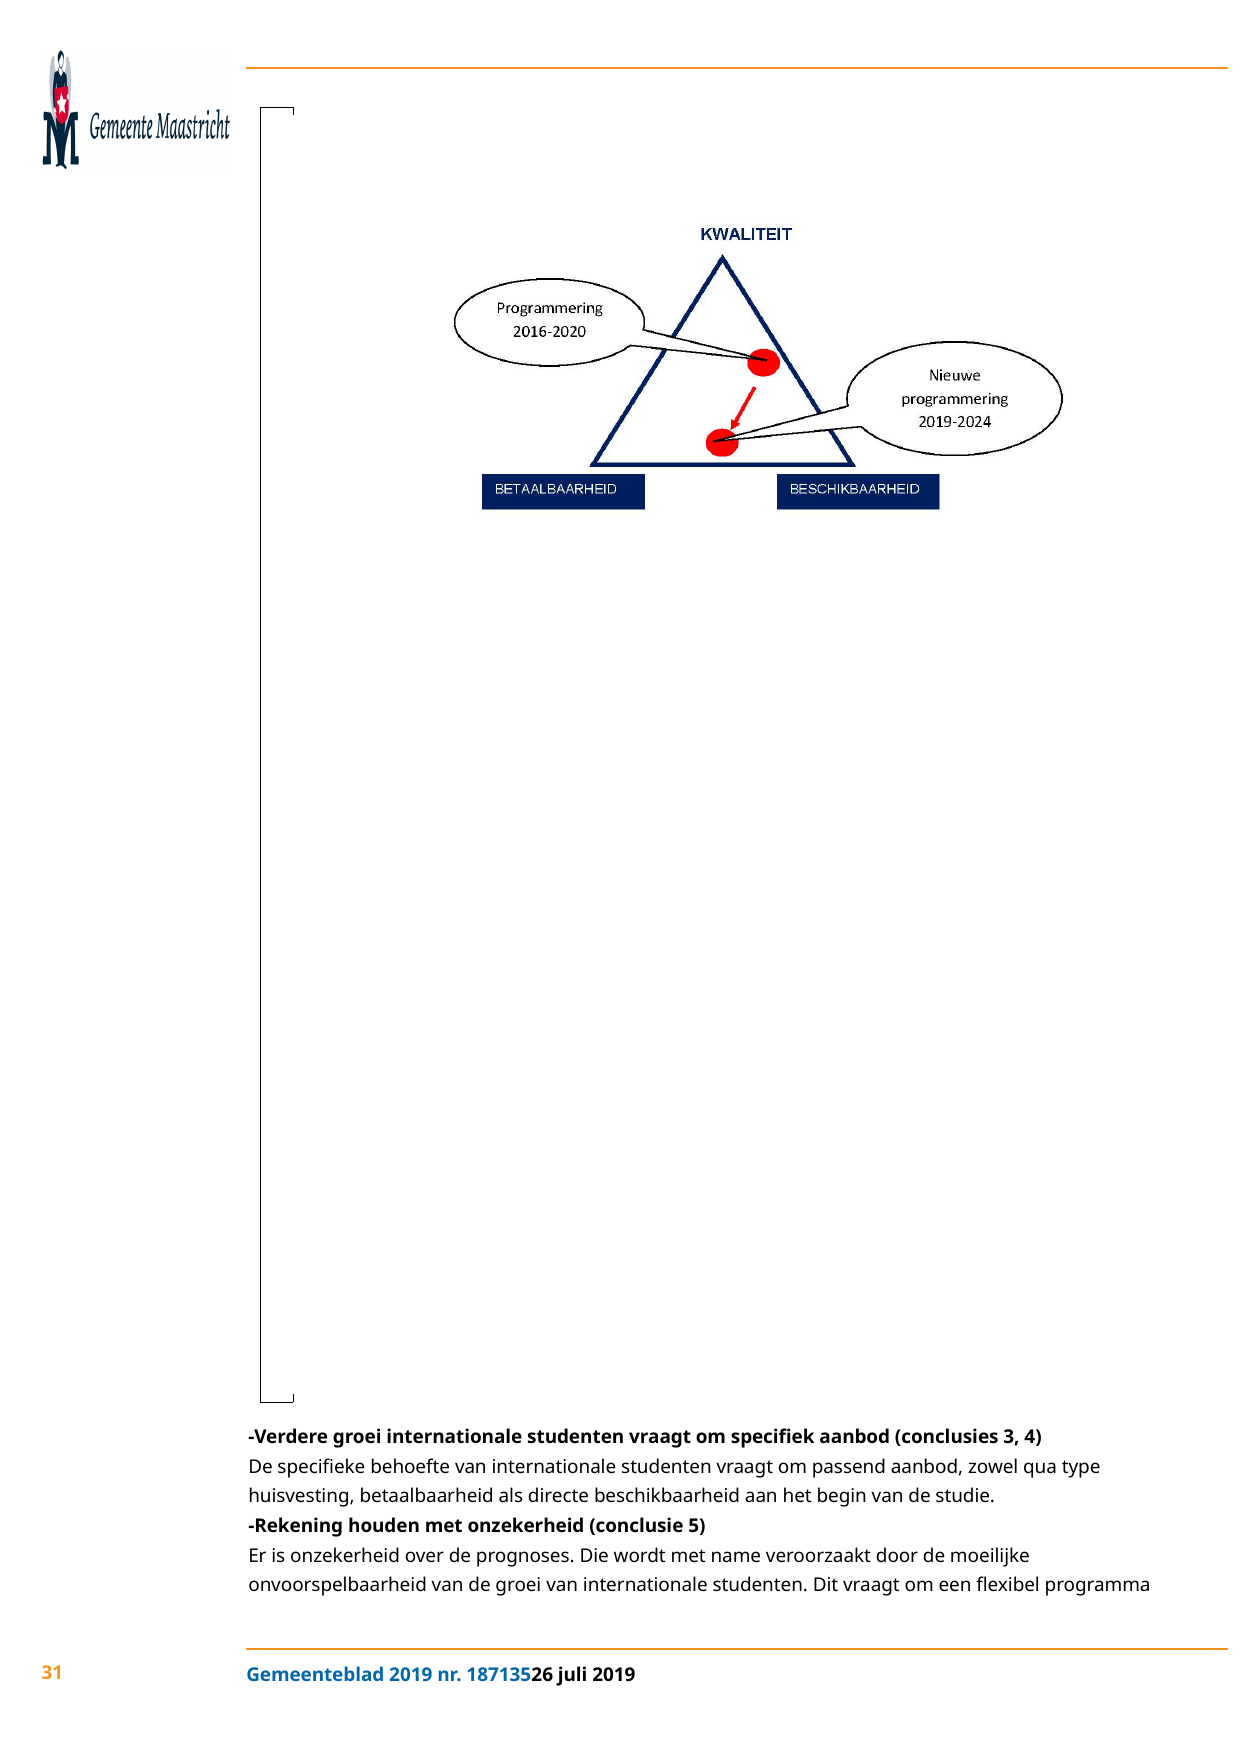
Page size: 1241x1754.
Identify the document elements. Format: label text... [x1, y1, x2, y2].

picture [268, 115, 1173, 1394]
text De specifieke behoefte van internationale studenten vraagt om passend aanbod, zowel qua type huisvesting, betaalbaarheid als directe beschikbaarheid aan het begin van de studie. [248, 1453, 1152, 1508]
text -Verdere groei internationale studenten vraagt om specifiek aanbod (conclusies 3, 4) [248, 1423, 1152, 1449]
picture [41, 47, 231, 172]
text Er is onzekerheid over de prognoses. Die wordt met name veroorzaakt door de moeilijke onvoorspelbaarheid van de groei van internationale studenten. Dit vraagt om een flexibel programma [248, 1542, 1152, 1597]
text -Rekening houden met onzekerheid (conclusie 5) [248, 1512, 1152, 1538]
